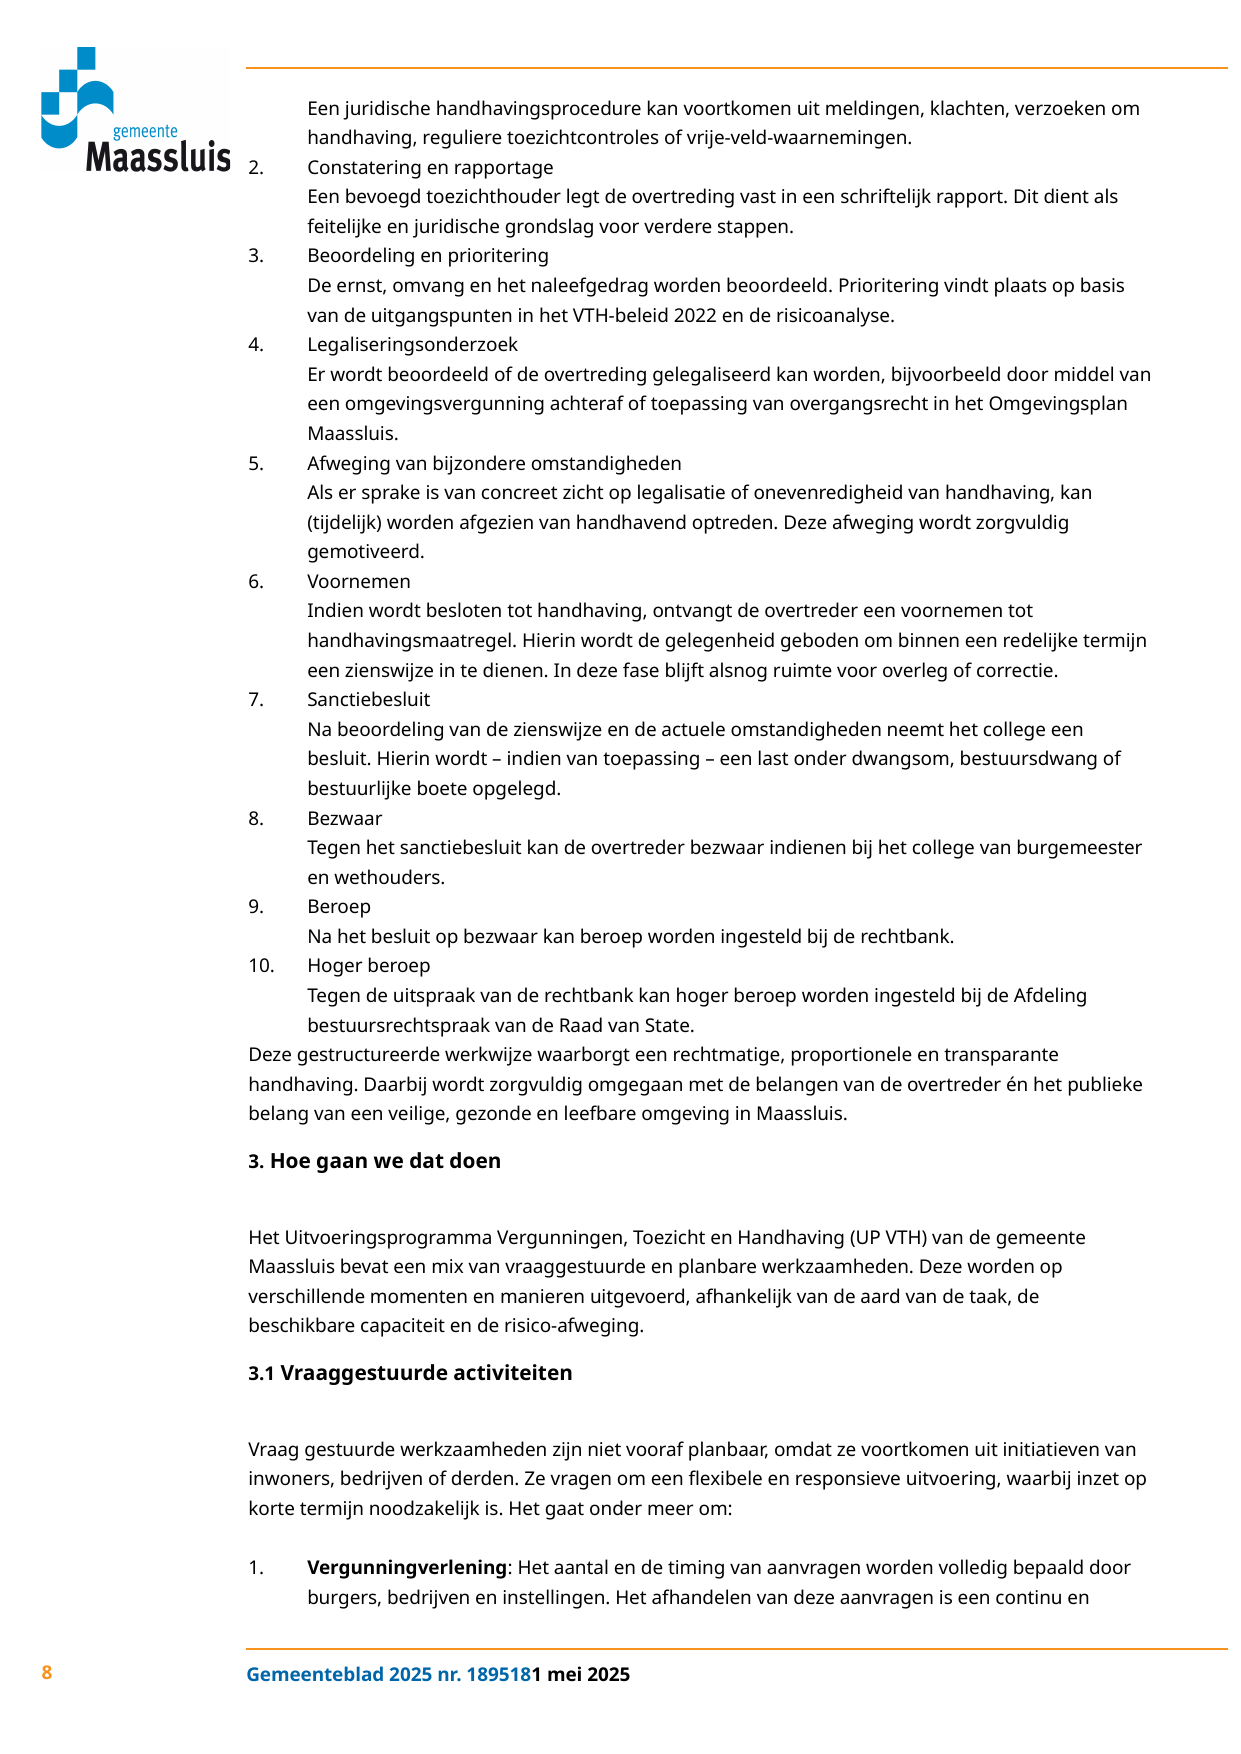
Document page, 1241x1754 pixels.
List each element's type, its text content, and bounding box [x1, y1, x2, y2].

text 3. Hoe gaan we dat doen [248, 1146, 1152, 1175]
list Sanctiebesluit [248, 686, 1152, 712]
text Vraag gestuurde werkzaamheden zijn niet vooraf planbaar, omdat ze voortkomen uit initiatieven van inwoners, bedrijven of derden. Ze vragen om een flexibele en responsieve uitvoering, waarbij inzet op korte termijn noodzakelijk is. Het gaat onder meer om: [248, 1436, 1152, 1521]
list Er wordt beoordeeld of de overtreding gelegaliseerd kan worden, bijvoorbeeld door middel van een omgevingsvergunning achteraf of toepassing van overgangsrecht in het Omgevingsplan Maassluis. [248, 361, 1152, 446]
list Tegen het sanctiebesluit kan de overtreder bezwaar indienen bij het college van burgemeester en wethouders. [248, 834, 1152, 890]
list Na het besluit op bezwaar kan beroep worden ingesteld bij de rechtbank. [248, 923, 1152, 949]
text 3.1 Vraaggestuurde activiteiten [248, 1358, 1152, 1387]
list Beroep [248, 893, 1152, 919]
text Het Uitvoeringsprogramma Vergunningen, Toezicht en Handhaving (UP VTH) van de gemeente Maassluis bevat een mix van vraaggestuurde en planbare werkzaamheden. Deze worden op verschillende momenten en manieren uitgevoerd, afhankelijk van de aard van de taak, de beschikbare capaciteit en de risico-afweging. [248, 1224, 1152, 1338]
list Voornemen [248, 568, 1152, 594]
list De ernst, omvang en het naleefgedrag worden beoordeeld. Prioritering vindt plaats op basis van de uitgangspunten in het VTH-beleid 2022 en de risicoanalyse. [248, 272, 1152, 328]
list Een bevoegd toezichthouder legt de overtreding vast in een schriftelijk rapport. Dit dient als feitelijke en juridische grondslag voor verdere stappen. [248, 183, 1152, 239]
list Legaliseringsonderzoek [248, 331, 1152, 357]
list Na beoordeling van de zienswijze en de actuele omstandigheden neemt het college een besluit. Hierin wordt – indien van toepassing – een last onder dwangsom, bestuursdwang of bestuurlijke boete opgelegd. [248, 716, 1152, 801]
list Een juridische handhavingsprocedure kan voortkomen uit meldingen, klachten, verzoeken om handhaving, reguliere toezichtcontroles of vrije-veld-waarnemingen. [248, 95, 1152, 150]
text Deze gestructureerde werkwijze waarborgt een rechtmatige, proportionele en transparante handhaving. Daarbij wordt zorgvuldig omgegaan met de belangen van de overtreder én het publieke belang van een veilige, gezonde en leefbare omgeving in Maassluis. [248, 1041, 1152, 1126]
list Beoordeling en prioritering [248, 243, 1152, 268]
picture [41, 47, 77, 92]
picture [41, 47, 231, 172]
list Afweging van bijzondere omstandigheden [248, 450, 1152, 476]
list Vergunningverlening: Het aantal en de timing van aanvragen worden volledig bepaald door burgers, bedrijven en instellingen. Het afhandelen van deze aanvragen is een continu en [248, 1554, 1152, 1610]
list Indien wordt besloten tot handhaving, ontvangt de overtreder een voornemen tot handhavingsmaatregel. Hierin wordt de gelegenheid geboden om binnen een redelijke termijn een zienswijze in te dienen. In deze fase blijft alsnog ruimte voor overleg of correctie. [248, 598, 1152, 683]
list Als er sprake is van concreet zicht op legalisatie of onevenredigheid van handhaving, kan (tijdelijk) worden afgezien van handhavend optreden. Deze afweging wordt zorgvuldig gemotiveerd. [248, 479, 1152, 564]
list Constatering en rapportage [248, 154, 1152, 180]
list Hoger beroep [248, 953, 1152, 978]
list Bezwaar [248, 805, 1152, 831]
list Tegen de uitspraak van de rechtbank kan hoger beroep worden ingesteld bij de Afdeling bestuursrechtspraak van de Raad van State. [248, 982, 1152, 1038]
